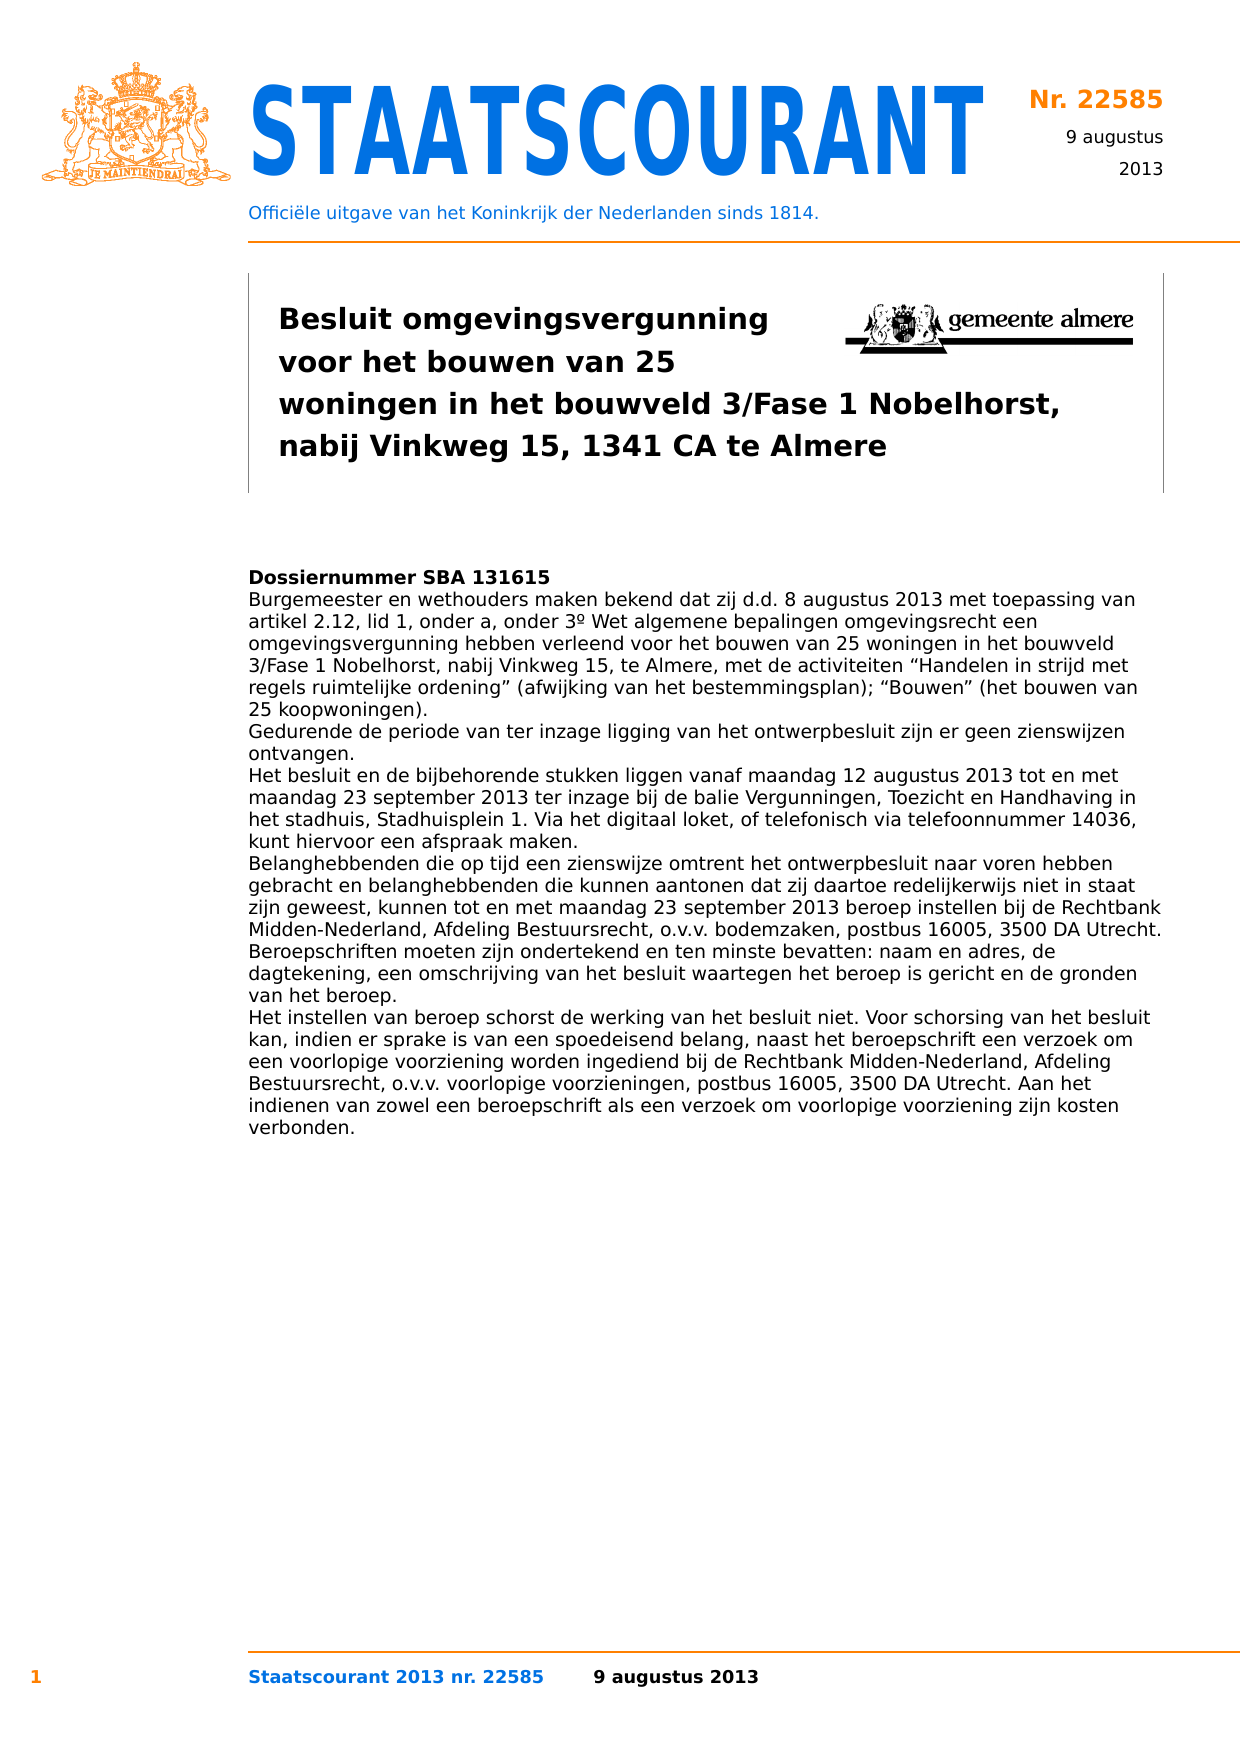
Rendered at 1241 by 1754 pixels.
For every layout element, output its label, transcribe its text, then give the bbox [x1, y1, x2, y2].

table_header STAATSCOURANT [248, 62, 998, 203]
table_cell 9 augustus [998, 121, 1240, 153]
text Dossiernummer SBA 131615 [248, 567, 1163, 589]
text Het instellen van beroep schorst de werking van het besluit niet. Voor schorsing van het besluit kan, indien er sprake is van een spoedeisend belang, naast het beroepschrift een verzoek om een voorlopige voorziening worden ingediend bij de Rechtbank Midden-Nederland, Afdeling Bestuursrecht, o.v.v. voorlopige voorzieningen, postbus 16005, 3500 DA Utrecht. Aan het indienen van zowel een beroepschrift als een verzoek om voorlopige voorziening zijn kosten verbonden. [248, 1007, 1163, 1138]
table_cell 2013 [998, 153, 1240, 203]
subtitle Besluit omgevingsvergunning voor het bouwen van 25 woningen in het bouwveld 3/Fase 1 Nobelhorst, nabij Vinkweg 15, 1341 CA te Almere [249, 273, 1163, 493]
text Belanghebbenden die op tijd een zienswijze omtrent het ontwerpbesluit naar voren hebben gebracht en belanghebbenden die kunnen aantonen dat zij daartoe redelijkerwijs niet in staat zijn geweest, kunnen tot en met maandag 23 september 2013 beroep instellen bij de Rechtbank Midden-Nederland, Afdeling Bestuursrecht, o.v.v. bodemzaken, postbus 16005, 3500 DA Utrecht. Beroepschriften moeten zijn ondertekend en ten minste bevatten: naam en adres, de dagtekening, een omschrijving van het besluit waartegen het beroep is gericht en de gronden van het beroep. [248, 853, 1163, 1007]
text Burgemeester en wethouders maken bekend dat zij d.d. 8 augustus 2013 met toepassing van artikel 2.12, lid 1, onder a, onder 3º Wet algemene bepalingen omgevingsrecht een omgevingsvergunning hebben verleend voor het bouwen van 25 woningen in het bouwveld 3/Fase 1 Nobelhorst, nabij Vinkweg 15, te Almere, met de activiteiten “Handelen in strijd met regels ruimtelijke ordening” (afwijking van het bestemmingsplan); “Bouwen” (het bouwen van 25 koopwoningen). [248, 589, 1163, 721]
table_header [25, 62, 248, 241]
picture [844, 302, 1134, 356]
table_header Nr. 22585 [998, 62, 1240, 121]
text Het besluit en de bijbehorende stukken liggen vanaf maandag 12 augustus 2013 tot en met maandag 23 september 2013 ter inzage bij de balie Vergunningen, Toezicht en Handhaving in het stadhuis, Stadhuisplein 1. Via het digitaal loket, of telefonisch via telefoonnummer 14036, kunt hiervoor een afspraak maken. [248, 765, 1163, 853]
table_cell Officiële uitgave van het Koninkrijk der Nederlanden sinds 1814. [248, 203, 1240, 241]
picture [41, 62, 231, 186]
text Gedurende de periode van ter inzage ligging van het ontwerpbesluit zijn er geen zienswijzen ontvangen. [248, 721, 1163, 765]
